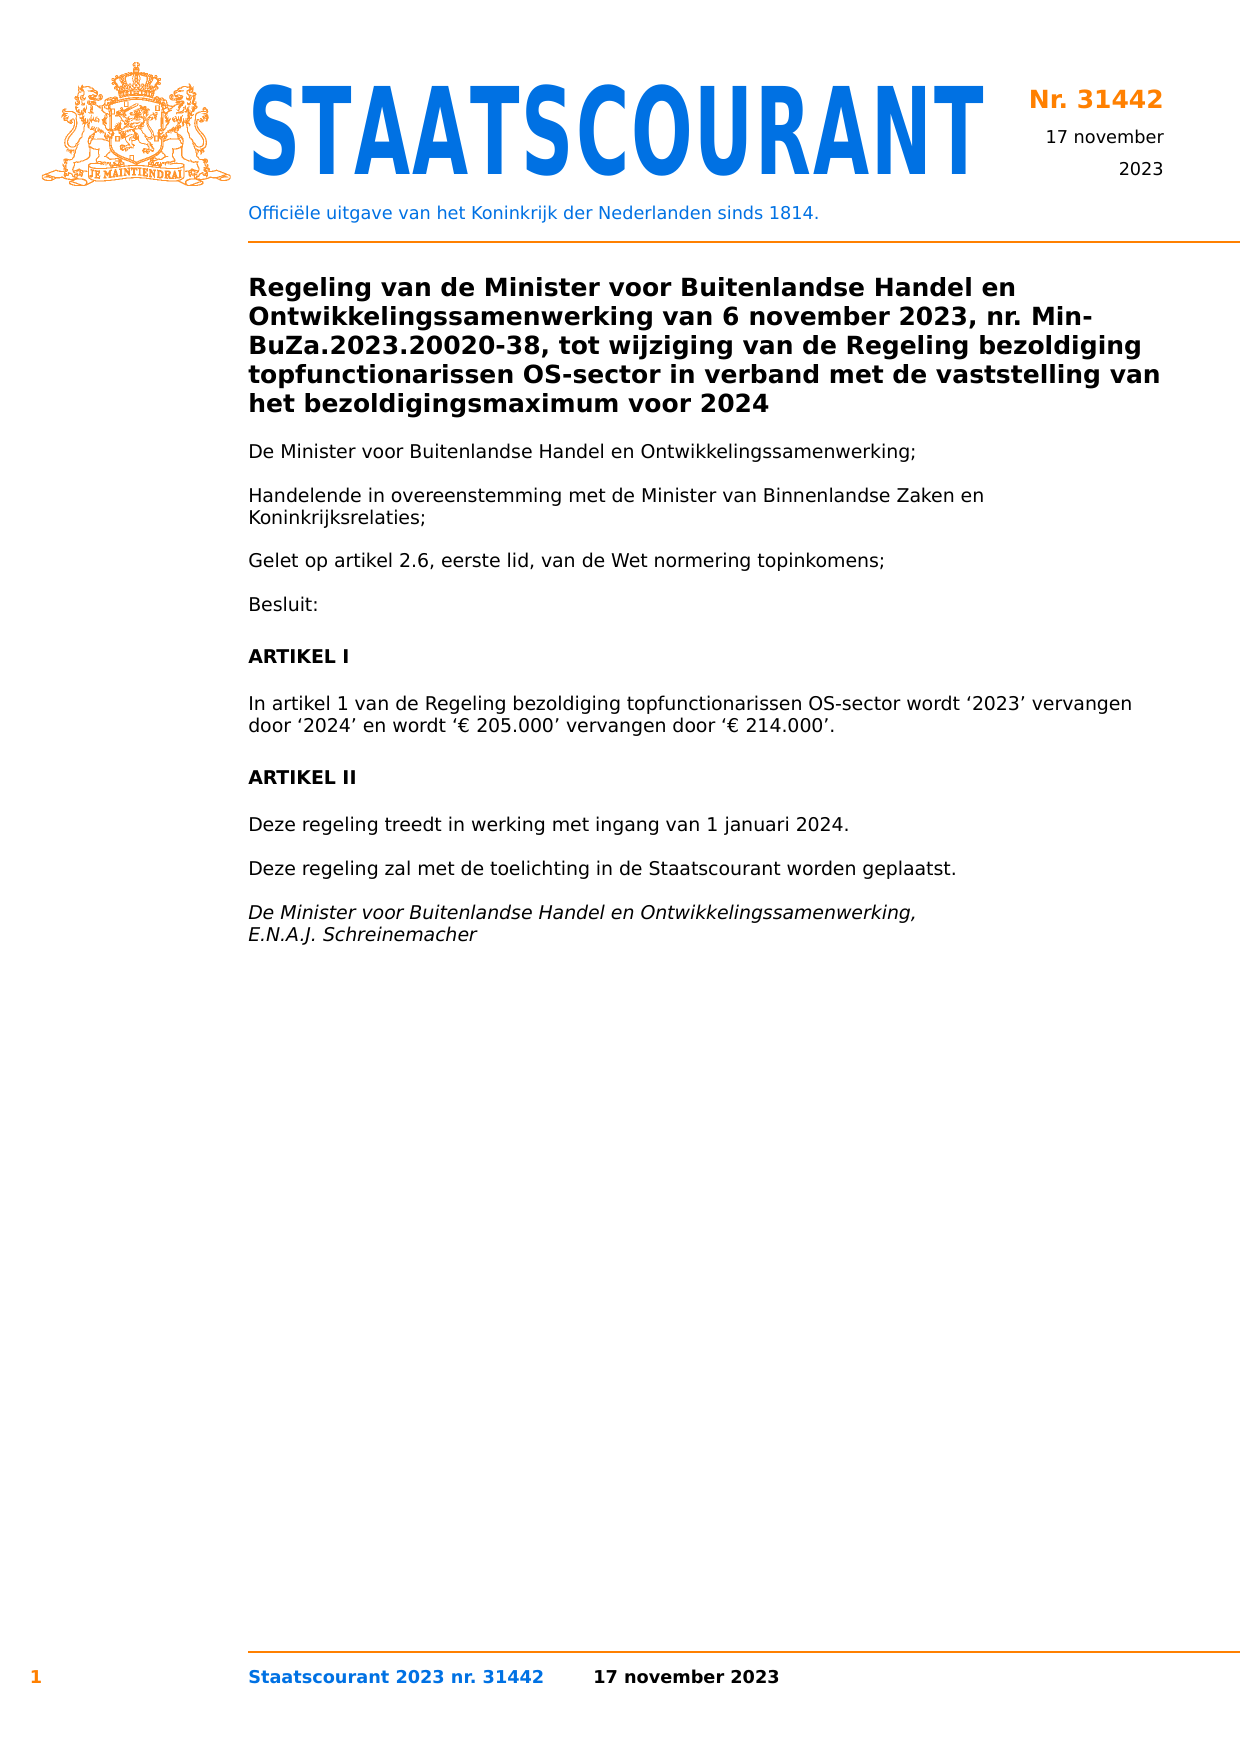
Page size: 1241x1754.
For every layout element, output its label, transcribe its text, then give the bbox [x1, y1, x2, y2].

text De Minister voor Buitenlandse Handel en Ontwikkelingssamenwerking; [248, 441, 1163, 463]
table_header STAATSCOURANT [248, 62, 998, 203]
text In artikel 1 van de Regeling bezoldiging topfunctionarissen OS-sector wordt ‘2023’ vervangen door ‘2024’ en wordt ‘€ 205.000’ vervangen door ‘€ 214.000’. [248, 693, 1163, 737]
text Besluit: [248, 594, 1163, 616]
table_cell 17 november [998, 121, 1240, 153]
text Deze regeling treedt in werking met ingang van 1 januari 2024. [248, 814, 1163, 836]
subtitle ARTIKEL I [248, 646, 1163, 668]
text Deze regeling zal met de toelichting in de Staatscourant worden geplaatst. [248, 858, 1163, 880]
text De Minister voor Buitenlandse Handel en Ontwikkelingssamenwerking, E.N.A.J. Schreinemacher [248, 902, 1163, 946]
text Handelende in overeenstemming met de Minister van Binnenlandse Zaken en Koninkrijksrelaties; [248, 484, 1163, 528]
table_cell Officiële uitgave van het Koninkrijk der Nederlanden sinds 1814. [248, 203, 1240, 241]
picture [41, 62, 231, 186]
table_header Nr. 31442 [998, 62, 1240, 121]
subtitle Regeling van de Minister voor Buitenlandse Handel en Ontwikkelingssamenwerking van 6 november 2023, nr. Min-BuZa.2023.20020-38, tot wijziging van de Regeling bezoldiging topfunctionarissen OS-sector in verband met de vaststelling van het bezoldigingsmaximum voor 2024 [248, 273, 1163, 419]
text Gelet op artikel 2.6, eerste lid, van de Wet normering topinkomens; [248, 550, 1163, 572]
subtitle ARTIKEL II [248, 767, 1163, 789]
table_header [25, 62, 248, 241]
table_cell 2023 [998, 153, 1240, 203]
